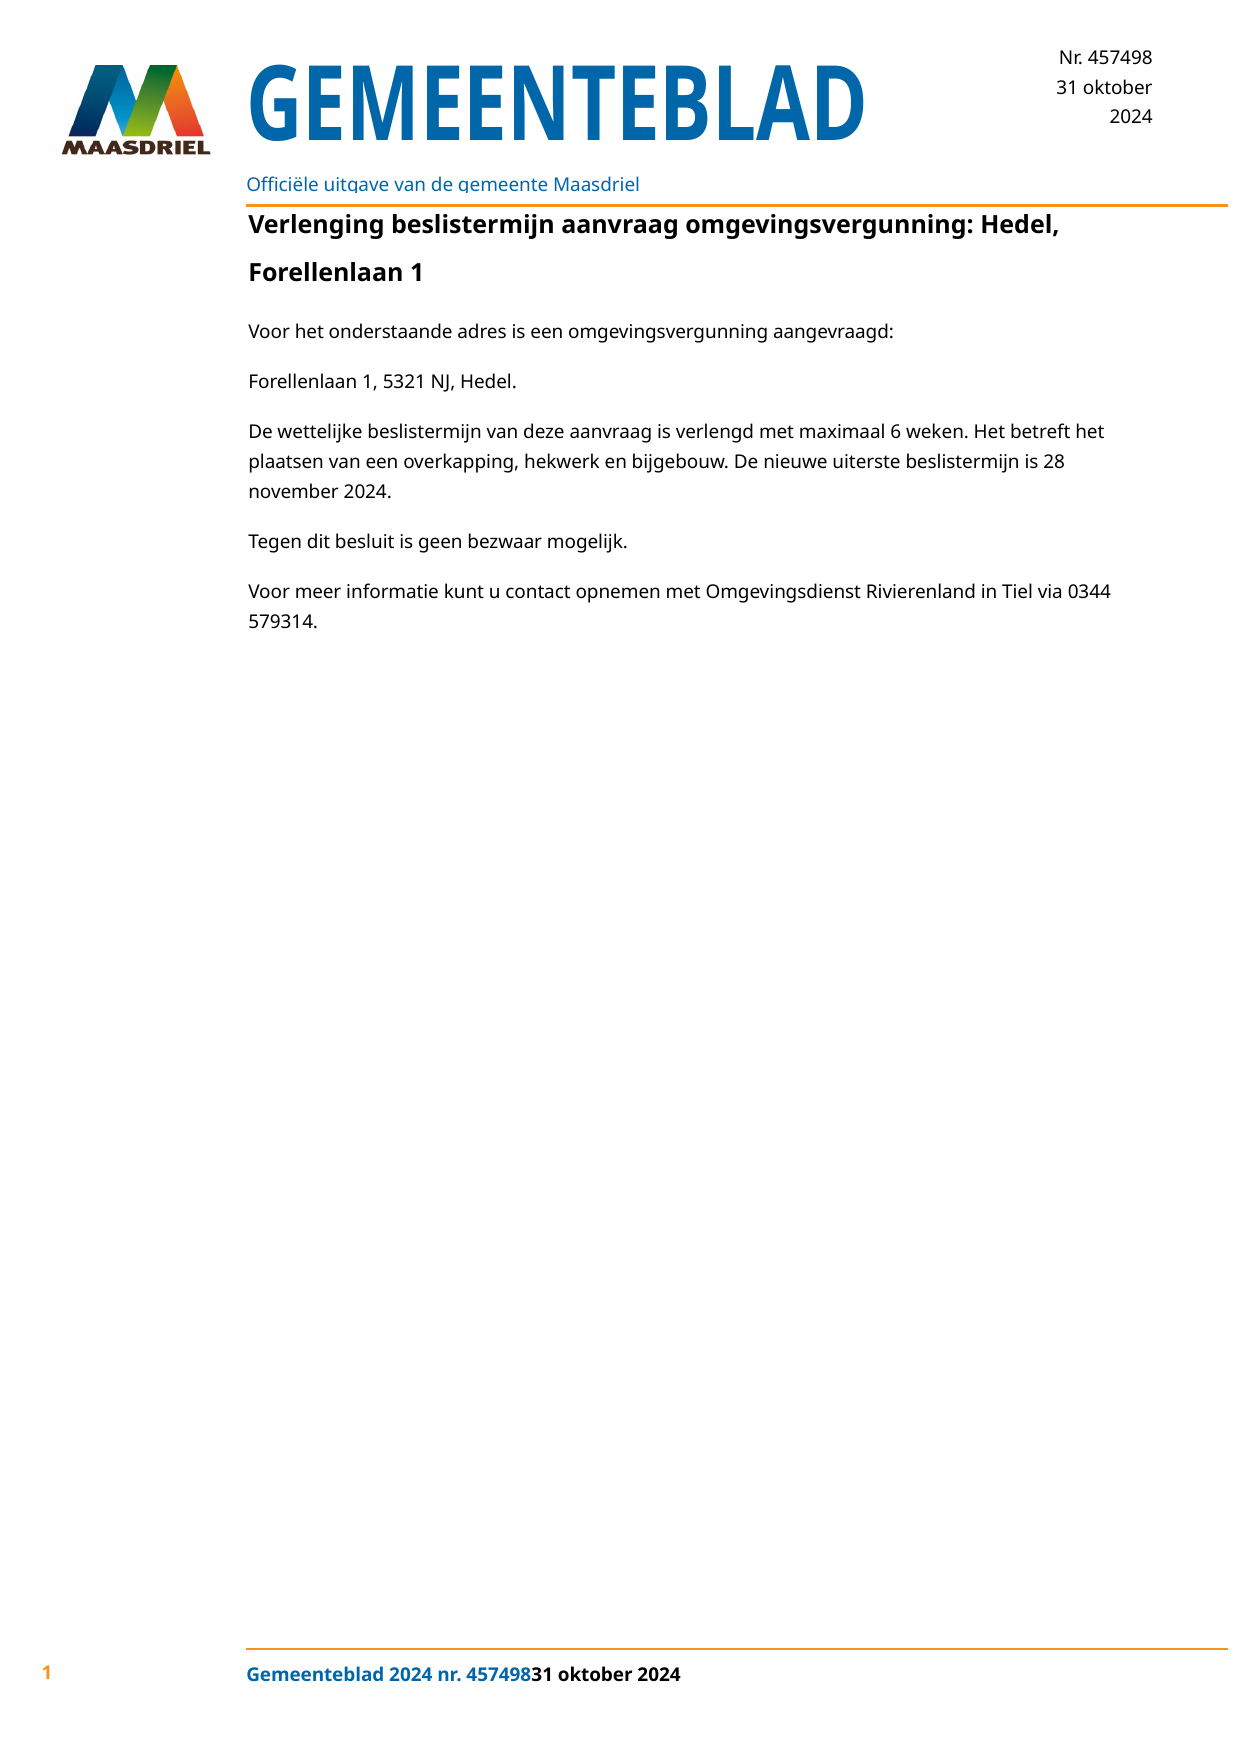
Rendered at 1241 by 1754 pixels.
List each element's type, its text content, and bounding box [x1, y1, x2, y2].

picture [41, 47, 231, 172]
text Voor het onderstaande adres is een omgevingsvergunning aangevraagd: [248, 318, 1152, 344]
text Tegen dit besluit is geen bezwaar mogelijk. [248, 528, 1152, 554]
text Voor meer informatie kunt u contact opnemen met Omgevingsdienst Rivierenland in Tiel via 0344 579314. [248, 579, 1152, 634]
text Forellenlaan 1, 5321 NJ, Hedel. [248, 368, 1152, 394]
text Verlenging beslistermijn aanvraag omgevingsvergunning: Hedel, Forellenlaan 1 [248, 207, 1152, 288]
text De wettelijke beslistermijn van deze aanvraag is verlengd met maximaal 6 weken. Het betreft het plaatsen van een overkapping, hekwerk en bijgebouw. De nieuwe uiterste beslistermijn is 28 november 2024. [248, 419, 1152, 504]
